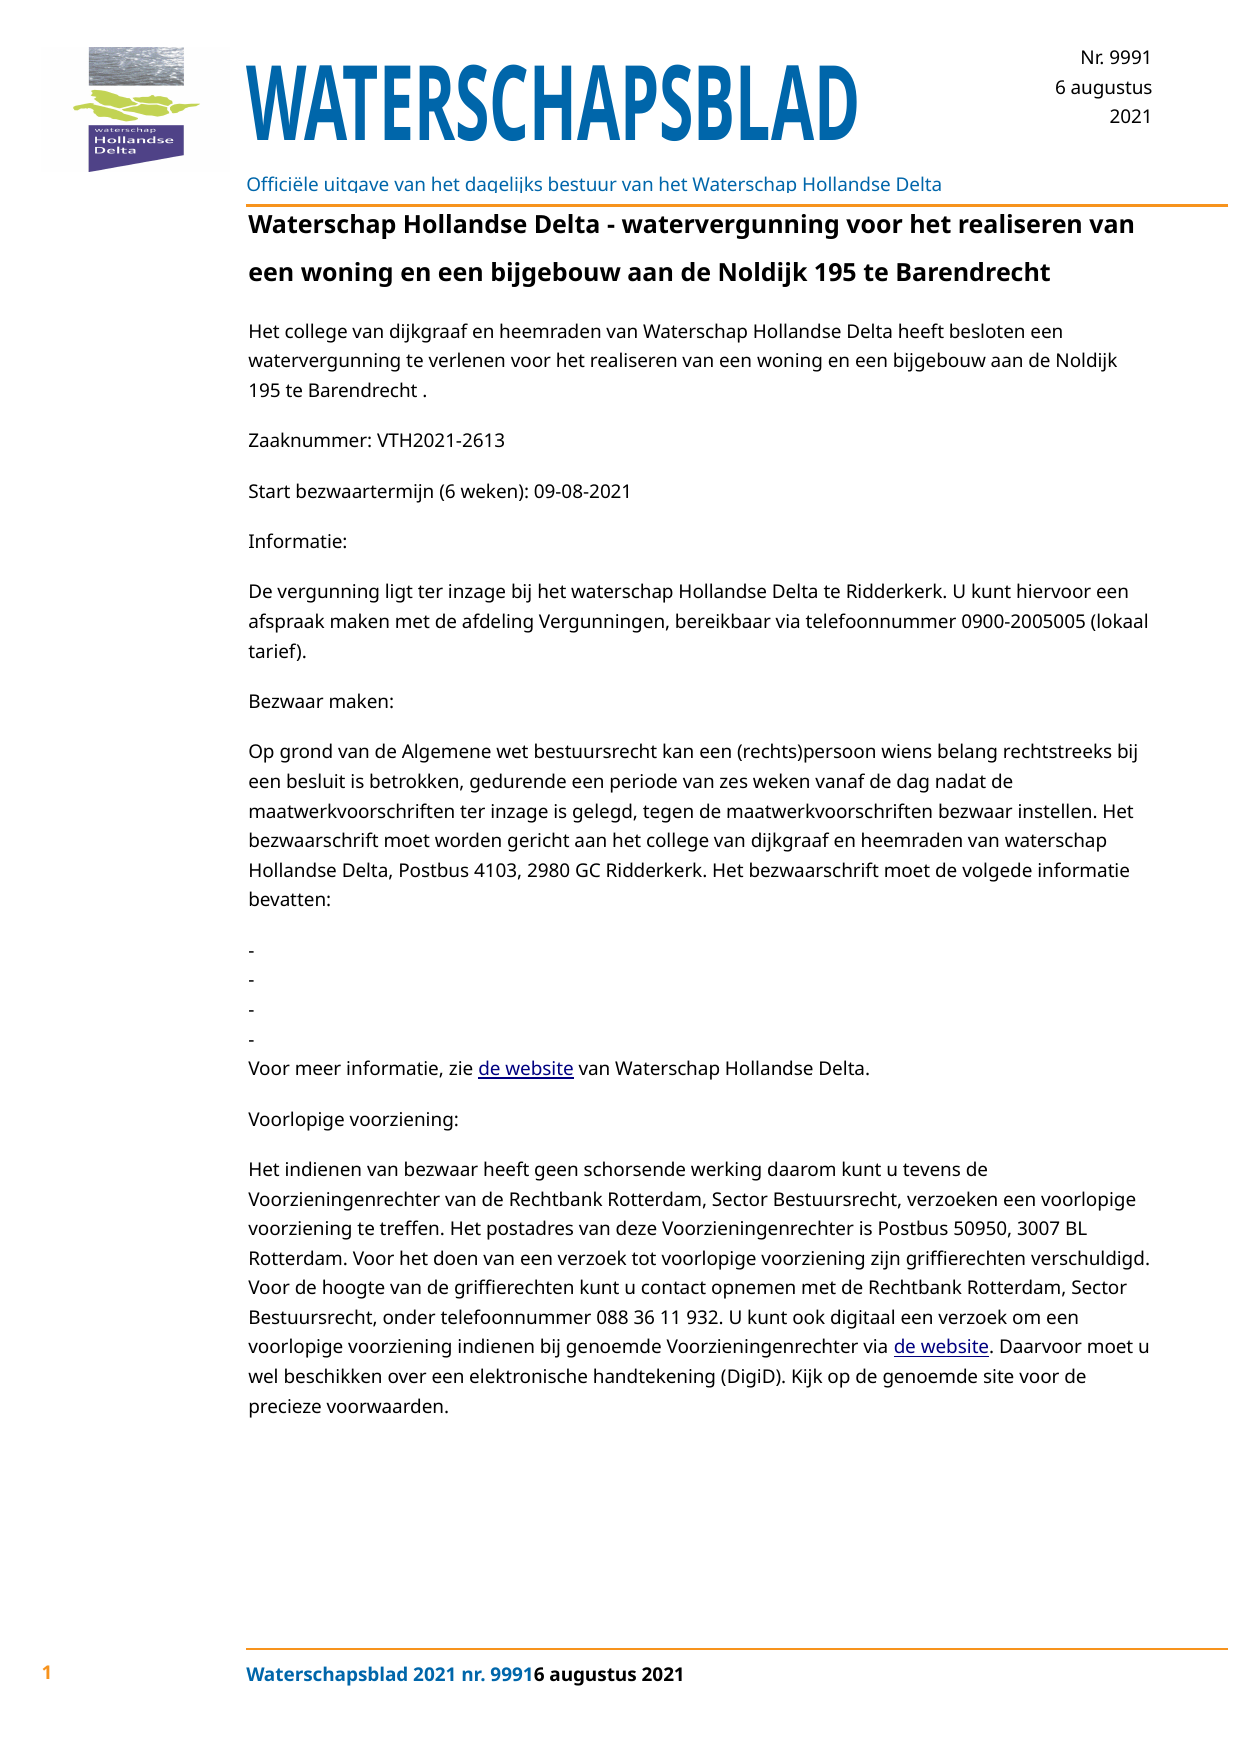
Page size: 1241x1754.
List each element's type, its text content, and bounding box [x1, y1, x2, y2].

text Start bezwaartermijn (6 weken): 09-08-2021 [248, 478, 1152, 504]
text Informatie: [248, 528, 1152, 554]
text De vergunning ligt ter inzage bij het waterschap Hollandse Delta te Ridderkerk. U kunt hiervoor een afspraak maken met de afdeling Vergunningen, bereikbaar via telefoonnummer 0900-2005005 (lokaal tarief). [248, 579, 1152, 664]
picture [41, 47, 231, 172]
text Voor meer informatie, zie de website van Waterschap Hollandse Delta. [248, 1055, 1152, 1081]
text Bezwaar maken: [248, 688, 1152, 714]
text Zaaknummer: VTH2021-2613 [248, 427, 1152, 453]
text Voorlopige voorziening: [248, 1106, 1152, 1132]
text Op grond van de Algemene wet bestuursrecht kan een (rechts)persoon wiens belang rechtstreeks bij een besluit is betrokken, gedurende een periode van zes weken vanaf de dag nadat de maatwerkvoorschriften ter inzage is gelegd, tegen de maatwerkvoorschriften bezwaar instellen. Het bezwaarschrift moet worden gericht aan het college van dijkgraaf en heemraden van waterschap Hollandse Delta, Postbus 4103, 2980 GC Ridderkerk. Het bezwaarschrift moet de volgede informatie bevatten: [248, 739, 1152, 912]
text Het indienen van bezwaar heeft geen schorsende werking daarom kunt u tevens de Voorzieningenrechter van de Rechtbank Rotterdam, Sector Bestuursrecht, verzoeken een voorlopige voorziening te treffen. Het postadres van deze Voorzieningenrechter is Postbus 50950, 3007 BL Rotterdam. Voor het doen van een verzoek tot voorlopige voorziening zijn griffierechten verschuldigd. Voor de hoogte van de griffierechten kunt u contact opnemen met de Rechtbank Rotterdam, Sector Bestuursrecht, onder telefoonnummer 088 36 11 932. U kunt ook digitaal een verzoek om een voorlopige voorziening indienen bij genoemde Voorzieningenrechter via de website. Daarvoor moet u wel beschikken over een elektronische handtekening (DigiD). Kijk op de genoemde site voor de precieze voorwaarden. [248, 1156, 1152, 1419]
text Waterschap Hollandse Delta - watervergunning voor het realiseren van een woning en een bijgebouw aan de Noldijk 195 te Barendrecht [248, 207, 1152, 288]
text Het college van dijkgraaf en heemraden van Waterschap Hollandse Delta heeft besloten een watervergunning te verlenen voor het realiseren van een woning en een bijgebouw aan de Noldijk 195 te Barendrecht . [248, 318, 1152, 403]
